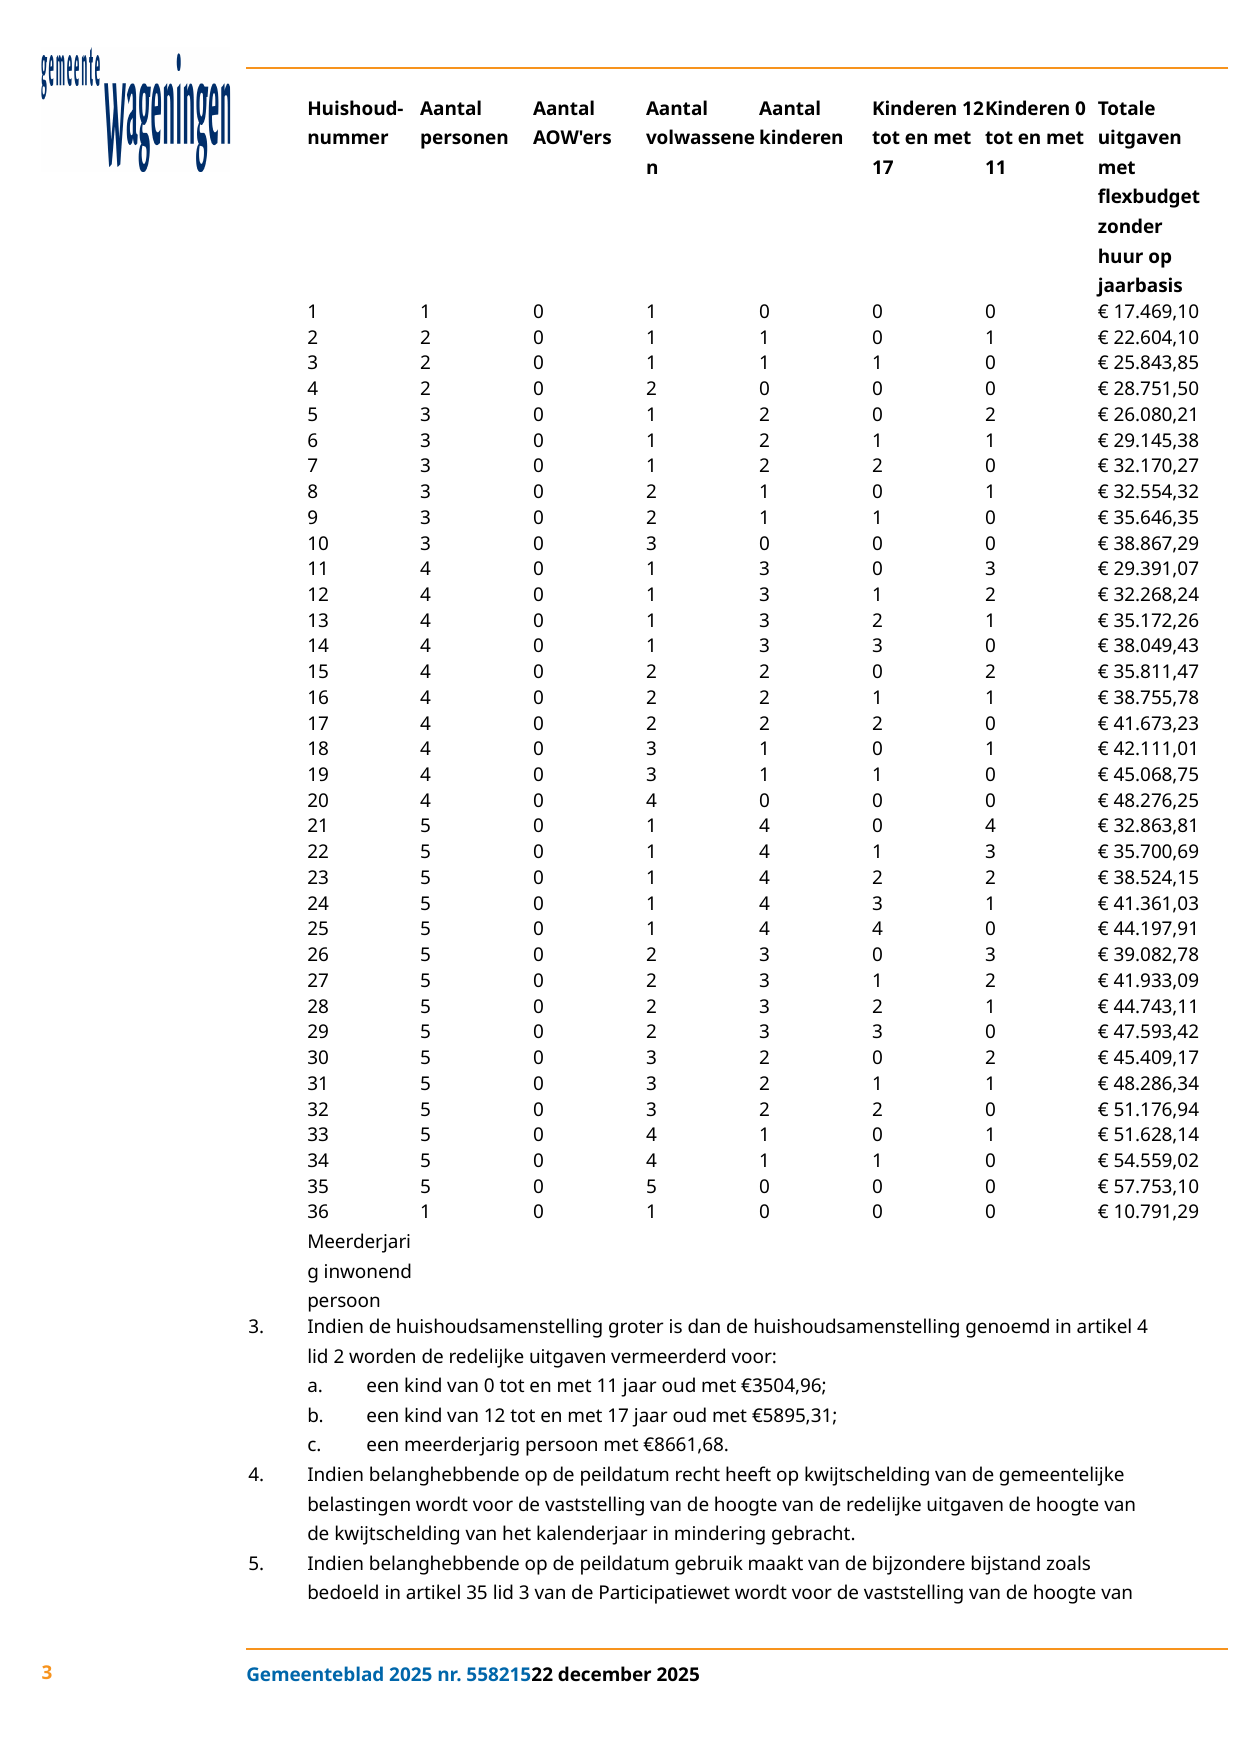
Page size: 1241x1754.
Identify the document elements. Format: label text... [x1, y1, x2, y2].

table_cell 4 [420, 658, 533, 684]
table_cell € 28.751,50 [1098, 375, 1211, 401]
table_cell 3 [759, 1019, 872, 1044]
table_cell 1 [872, 684, 985, 710]
table_cell 5 [646, 1173, 759, 1199]
table_cell 4 [646, 787, 759, 813]
table_cell 1 [646, 1199, 759, 1313]
table_cell 0 [985, 504, 1098, 530]
table_cell 0 [533, 1019, 646, 1044]
table_cell 0 [533, 1096, 646, 1121]
table_cell 5 [420, 1044, 533, 1070]
table_cell 1 [646, 401, 759, 427]
table_cell 0 [872, 478, 985, 504]
table_cell 2 [985, 967, 1098, 993]
table_cell 0 [985, 710, 1098, 736]
table_cell 5 [420, 890, 533, 916]
table_cell 0 [872, 375, 985, 401]
table_cell € 22.604,10 [1098, 324, 1211, 349]
table_cell € 38.867,29 [1098, 530, 1211, 555]
table_cell 2 [872, 864, 985, 890]
table_cell 0 [533, 633, 646, 658]
table_cell € 29.145,38 [1098, 427, 1211, 452]
table_cell 2 [985, 401, 1098, 427]
table_cell 2 [759, 1070, 872, 1096]
table_cell 3 [759, 555, 872, 581]
table_cell 0 [872, 530, 985, 555]
table_cell 2 [646, 710, 759, 736]
table_cell € 25.843,85 [1098, 350, 1211, 375]
table_cell € 51.176,94 [1098, 1096, 1211, 1121]
table_cell 4 [420, 787, 533, 813]
table_cell 0 [985, 761, 1098, 787]
table_cell 1 [759, 504, 872, 530]
table_cell 4 [420, 761, 533, 787]
table_cell 0 [759, 787, 872, 813]
table_cell 4 [420, 710, 533, 736]
table_cell 1 [759, 324, 872, 349]
table_cell 0 [533, 478, 646, 504]
table_cell 1 [872, 350, 985, 375]
table_cell 31 [307, 1070, 420, 1096]
table_cell 0 [759, 1199, 872, 1313]
table_cell 8 [307, 478, 420, 504]
table_cell 3 [759, 941, 872, 967]
table_cell € 57.753,10 [1098, 1173, 1211, 1199]
table_cell 35 [307, 1173, 420, 1199]
table_cell 5 [420, 941, 533, 967]
table_cell 4 [985, 813, 1098, 838]
table_cell 1 [759, 478, 872, 504]
table_cell 0 [533, 916, 646, 941]
picture [41, 47, 231, 172]
table_cell 10 [307, 530, 420, 555]
table_cell 0 [872, 813, 985, 838]
table_cell 5 [420, 864, 533, 890]
table_cell 13 [307, 607, 420, 633]
table_cell 4 [872, 916, 985, 941]
table_cell 3 [646, 1044, 759, 1070]
table_cell € 38.755,78 [1098, 684, 1211, 710]
table_cell 5 [420, 1070, 533, 1096]
table_cell 4 [646, 1147, 759, 1173]
table_cell 16 [307, 684, 420, 710]
table_cell 2 [420, 324, 533, 349]
table_cell 0 [872, 324, 985, 349]
table_cell 1 [646, 453, 759, 478]
table_cell 1 [872, 1147, 985, 1173]
table_cell € 32.554,32 [1098, 478, 1211, 504]
table_cell 3 [420, 453, 533, 478]
table_cell 0 [985, 1199, 1098, 1313]
table_cell 0 [985, 787, 1098, 813]
table_cell 3 [646, 530, 759, 555]
table_cell 2 [646, 1019, 759, 1044]
table_cell 0 [533, 684, 646, 710]
table_cell 5 [420, 813, 533, 838]
table_cell 0 [533, 324, 646, 349]
table_cell € 35.811,47 [1098, 658, 1211, 684]
table_cell 3 [307, 350, 420, 375]
table_cell 1 [759, 350, 872, 375]
table_cell 1 [646, 607, 759, 633]
table_cell € 10.791,29 [1098, 1199, 1211, 1313]
table_cell 7 [307, 453, 420, 478]
table_cell 2 [646, 684, 759, 710]
table_cell 3 [646, 736, 759, 761]
list Indien de huishoudsamenstelling groter is dan de huishoudsamenstelling genoemd in artikel 4 lid 2 worden de redelijke uitgaven vermeerderd voor: [248, 1313, 1152, 1368]
list een kind van 12 tot en met 17 jaar oud met €5895,31; [307, 1402, 1152, 1428]
table_cell € 35.172,26 [1098, 607, 1211, 633]
table_cell 1 [759, 1147, 872, 1173]
table_cell 2 [420, 375, 533, 401]
table_cell 0 [533, 658, 646, 684]
table_cell 21 [307, 813, 420, 838]
table_cell 2 [307, 324, 420, 349]
table_cell € 45.068,75 [1098, 761, 1211, 787]
table_cell € 45.409,17 [1098, 1044, 1211, 1070]
table_cell 2 [985, 864, 1098, 890]
table_cell € 48.286,34 [1098, 1070, 1211, 1096]
table_cell 3 [420, 401, 533, 427]
table_cell 15 [307, 658, 420, 684]
table_cell 2 [420, 350, 533, 375]
table_cell 5 [420, 993, 533, 1018]
table_cell 1 [985, 1121, 1098, 1147]
table_cell 0 [759, 298, 872, 324]
table_cell 0 [533, 401, 646, 427]
table_cell € 42.111,01 [1098, 736, 1211, 761]
table_cell 0 [533, 453, 646, 478]
table_cell 0 [533, 350, 646, 375]
table_cell 1 [985, 890, 1098, 916]
list een meerderjarig persoon met €8661,68. [307, 1432, 1152, 1457]
table_cell 3 [759, 633, 872, 658]
table_cell 3 [646, 1070, 759, 1096]
table_cell 3 [420, 530, 533, 555]
table_cell 1 [307, 298, 420, 324]
table_cell 6 [307, 427, 420, 452]
table_cell 0 [533, 298, 646, 324]
table_cell 29 [307, 1019, 420, 1044]
table_cell 1 [646, 890, 759, 916]
table_cell 2 [872, 710, 985, 736]
table_cell 14 [307, 633, 420, 658]
table_cell 25 [307, 916, 420, 941]
table_cell 1 [985, 427, 1098, 452]
table_cell € 39.082,78 [1098, 941, 1211, 967]
table_cell 0 [533, 761, 646, 787]
table_header Aantal volwassenen [646, 95, 759, 298]
table_header Totale uitgaven met flexbudget zonder huur op jaarbasis [1098, 95, 1211, 298]
table_cell 3 [420, 427, 533, 452]
table_cell 0 [533, 530, 646, 555]
table_cell 0 [985, 1096, 1098, 1121]
table_cell 0 [985, 298, 1098, 324]
table_cell 2 [872, 453, 985, 478]
table_cell 0 [533, 787, 646, 813]
table_cell € 38.049,43 [1098, 633, 1211, 658]
table_cell € 54.559,02 [1098, 1147, 1211, 1173]
table_cell 18 [307, 736, 420, 761]
table_cell 1 [872, 967, 985, 993]
table_cell 1 [646, 581, 759, 607]
table_cell 1 [985, 607, 1098, 633]
table_cell 3 [420, 478, 533, 504]
table_cell 3 [985, 555, 1098, 581]
table_cell 0 [985, 1147, 1098, 1173]
table_cell 5 [307, 401, 420, 427]
table_cell 0 [985, 530, 1098, 555]
table_cell € 32.268,24 [1098, 581, 1211, 607]
table_cell 0 [533, 839, 646, 864]
table_cell € 32.170,27 [1098, 453, 1211, 478]
table_cell 1 [759, 736, 872, 761]
table_cell 0 [872, 1173, 985, 1199]
table_cell 3 [759, 581, 872, 607]
table_cell 0 [533, 375, 646, 401]
table_cell 3 [985, 839, 1098, 864]
table_cell 26 [307, 941, 420, 967]
table_cell 0 [533, 1070, 646, 1096]
table_cell 0 [533, 1044, 646, 1070]
table_cell 1 [872, 581, 985, 607]
table_cell 32 [307, 1096, 420, 1121]
table_cell 2 [872, 1096, 985, 1121]
table_cell 1 [646, 813, 759, 838]
table_cell 4 [759, 890, 872, 916]
table_cell 0 [985, 350, 1098, 375]
table_cell 2 [759, 710, 872, 736]
table_cell 0 [533, 1147, 646, 1173]
table_cell 0 [533, 813, 646, 838]
table_cell 4 [759, 916, 872, 941]
table_cell 0 [872, 787, 985, 813]
table_cell € 29.391,07 [1098, 555, 1211, 581]
table_cell 22 [307, 839, 420, 864]
table_cell 2 [759, 427, 872, 452]
table_cell 4 [759, 864, 872, 890]
table_cell 5 [420, 1173, 533, 1199]
table_cell 1 [646, 916, 759, 941]
table_cell 5 [420, 916, 533, 941]
table_cell 30 [307, 1044, 420, 1070]
table_cell 1 [646, 324, 759, 349]
table_cell 0 [533, 941, 646, 967]
table_cell 0 [533, 710, 646, 736]
table_cell 0 [533, 607, 646, 633]
list Indien belanghebbende op de peildatum gebruik maakt van de bijzondere bijstand zoals bedoeld in artikel 35 lid 3 van de Participatiewet wordt voor de vaststelling van de hoogte van [248, 1550, 1152, 1605]
table_cell 0 [533, 864, 646, 890]
table_cell 0 [985, 633, 1098, 658]
table_cell 2 [646, 658, 759, 684]
table_cell 1 [759, 1121, 872, 1147]
table_cell 0 [759, 1173, 872, 1199]
list Indien belanghebbende op de peildatum recht heeft op kwijtschelding van de gemeentelijke belastingen wordt voor de vaststelling van de hoogte van de redelijke uitgaven de hoogte van de kwijtschelding van het kalenderjaar in mindering gebracht. [248, 1461, 1152, 1546]
table_cell 0 [872, 401, 985, 427]
table_cell 0 [872, 555, 985, 581]
table_header Kinderen 0 tot en met 11 [985, 95, 1098, 298]
table_cell 4 [420, 555, 533, 581]
table_cell 1 [420, 1199, 533, 1313]
table_cell € 41.673,23 [1098, 710, 1211, 736]
table_cell 1 [985, 478, 1098, 504]
table_cell 1 [646, 633, 759, 658]
table_cell € 41.933,09 [1098, 967, 1211, 993]
table_header Aantal AOW'ers [533, 95, 646, 298]
table_cell 2 [646, 504, 759, 530]
table_cell 1 [985, 736, 1098, 761]
table_header Kinderen 12 tot en met 17 [872, 95, 985, 298]
table_cell 36 Meerderjarig inwonend persoon [307, 1199, 420, 1313]
table_cell 1 [646, 864, 759, 890]
table_cell 2 [759, 1044, 872, 1070]
table_cell € 48.276,25 [1098, 787, 1211, 813]
table_cell 4 [759, 813, 872, 838]
table_cell 4 [420, 607, 533, 633]
table_cell 0 [533, 1199, 646, 1313]
table_cell 11 [307, 555, 420, 581]
table_cell € 47.593,42 [1098, 1019, 1211, 1044]
table_cell 0 [872, 1121, 985, 1147]
table_cell 0 [985, 1019, 1098, 1044]
table_cell 0 [533, 581, 646, 607]
table_cell 1 [872, 504, 985, 530]
table_cell € 17.469,10 [1098, 298, 1211, 324]
table_cell 2 [646, 478, 759, 504]
table_cell € 51.628,14 [1098, 1121, 1211, 1147]
table_cell 3 [646, 761, 759, 787]
table_cell 1 [646, 555, 759, 581]
table_cell € 35.700,69 [1098, 839, 1211, 864]
table_cell 3 [872, 633, 985, 658]
table_cell 0 [533, 1173, 646, 1199]
table_cell 0 [985, 375, 1098, 401]
table_cell 0 [872, 658, 985, 684]
table_cell 5 [420, 1121, 533, 1147]
table_header Aantal personen [420, 95, 533, 298]
table_cell 17 [307, 710, 420, 736]
table_cell € 35.646,35 [1098, 504, 1211, 530]
table_cell 27 [307, 967, 420, 993]
table_cell 2 [759, 453, 872, 478]
table_cell 4 [759, 839, 872, 864]
table_cell 2 [985, 581, 1098, 607]
table_cell 0 [533, 504, 646, 530]
table_cell 0 [985, 916, 1098, 941]
list een kind van 0 tot en met 11 jaar oud met €3504,96; [307, 1372, 1152, 1398]
table_cell 5 [420, 1147, 533, 1173]
table_cell 1 [872, 1070, 985, 1096]
table_cell 2 [759, 401, 872, 427]
table_cell 2 [872, 607, 985, 633]
table_cell 2 [759, 1096, 872, 1121]
table_cell 1 [420, 298, 533, 324]
table_cell 0 [533, 993, 646, 1018]
table_cell 23 [307, 864, 420, 890]
table_cell € 32.863,81 [1098, 813, 1211, 838]
table_cell 2 [646, 967, 759, 993]
table_cell 0 [872, 736, 985, 761]
table_cell 5 [420, 839, 533, 864]
table_cell 0 [533, 555, 646, 581]
table_cell 1 [759, 761, 872, 787]
table_cell 20 [307, 787, 420, 813]
table_cell 4 [420, 633, 533, 658]
table_cell 3 [872, 1019, 985, 1044]
table_cell € 44.197,91 [1098, 916, 1211, 941]
table_cell 5 [420, 1019, 533, 1044]
table_cell 1 [985, 684, 1098, 710]
table_cell 0 [533, 967, 646, 993]
table_cell 2 [759, 658, 872, 684]
table_cell 0 [872, 298, 985, 324]
table_header Huishoud-nummer [307, 95, 420, 298]
table_cell 0 [985, 1173, 1098, 1199]
table_cell 0 [759, 530, 872, 555]
table_cell € 44.743,11 [1098, 993, 1211, 1018]
table_cell 0 [872, 1044, 985, 1070]
table_cell 0 [872, 1199, 985, 1313]
table_cell 2 [985, 658, 1098, 684]
table_cell 3 [759, 993, 872, 1018]
table_cell 9 [307, 504, 420, 530]
table_cell 2 [646, 941, 759, 967]
table_cell 1 [646, 839, 759, 864]
table_cell 1 [985, 993, 1098, 1018]
table_cell 0 [759, 375, 872, 401]
table_cell 0 [533, 427, 646, 452]
table_cell 4 [307, 375, 420, 401]
table_cell 2 [759, 684, 872, 710]
table_cell 3 [646, 1096, 759, 1121]
table_cell 28 [307, 993, 420, 1018]
table_cell 19 [307, 761, 420, 787]
table_cell € 38.524,15 [1098, 864, 1211, 890]
table_cell 2 [872, 993, 985, 1018]
table_cell 0 [533, 890, 646, 916]
table_cell 1 [985, 1070, 1098, 1096]
table_cell 0 [533, 736, 646, 761]
table_cell 3 [985, 941, 1098, 967]
table_cell 2 [646, 375, 759, 401]
table_cell 12 [307, 581, 420, 607]
table_cell 0 [985, 453, 1098, 478]
table_cell 3 [759, 607, 872, 633]
table_cell 1 [646, 298, 759, 324]
table_cell 1 [872, 761, 985, 787]
table_cell 2 [985, 1044, 1098, 1070]
table_cell € 26.080,21 [1098, 401, 1211, 427]
table_cell 0 [872, 941, 985, 967]
table_header Aantal kinderen [759, 95, 872, 298]
table_cell 3 [759, 967, 872, 993]
table_cell 4 [646, 1121, 759, 1147]
table_cell 1 [985, 324, 1098, 349]
table_cell 4 [420, 736, 533, 761]
table_cell 5 [420, 967, 533, 993]
table_cell 2 [646, 993, 759, 1018]
table_cell 1 [872, 427, 985, 452]
table_cell 34 [307, 1147, 420, 1173]
table_cell 3 [872, 890, 985, 916]
table_cell 3 [420, 504, 533, 530]
table_cell 5 [420, 1096, 533, 1121]
table_cell 1 [646, 427, 759, 452]
table_cell 1 [646, 350, 759, 375]
table_cell 1 [872, 839, 985, 864]
table_cell 33 [307, 1121, 420, 1147]
table_cell € 41.361,03 [1098, 890, 1211, 916]
table_cell 24 [307, 890, 420, 916]
table_cell 0 [533, 1121, 646, 1147]
table_cell 4 [420, 684, 533, 710]
table_cell 4 [420, 581, 533, 607]
